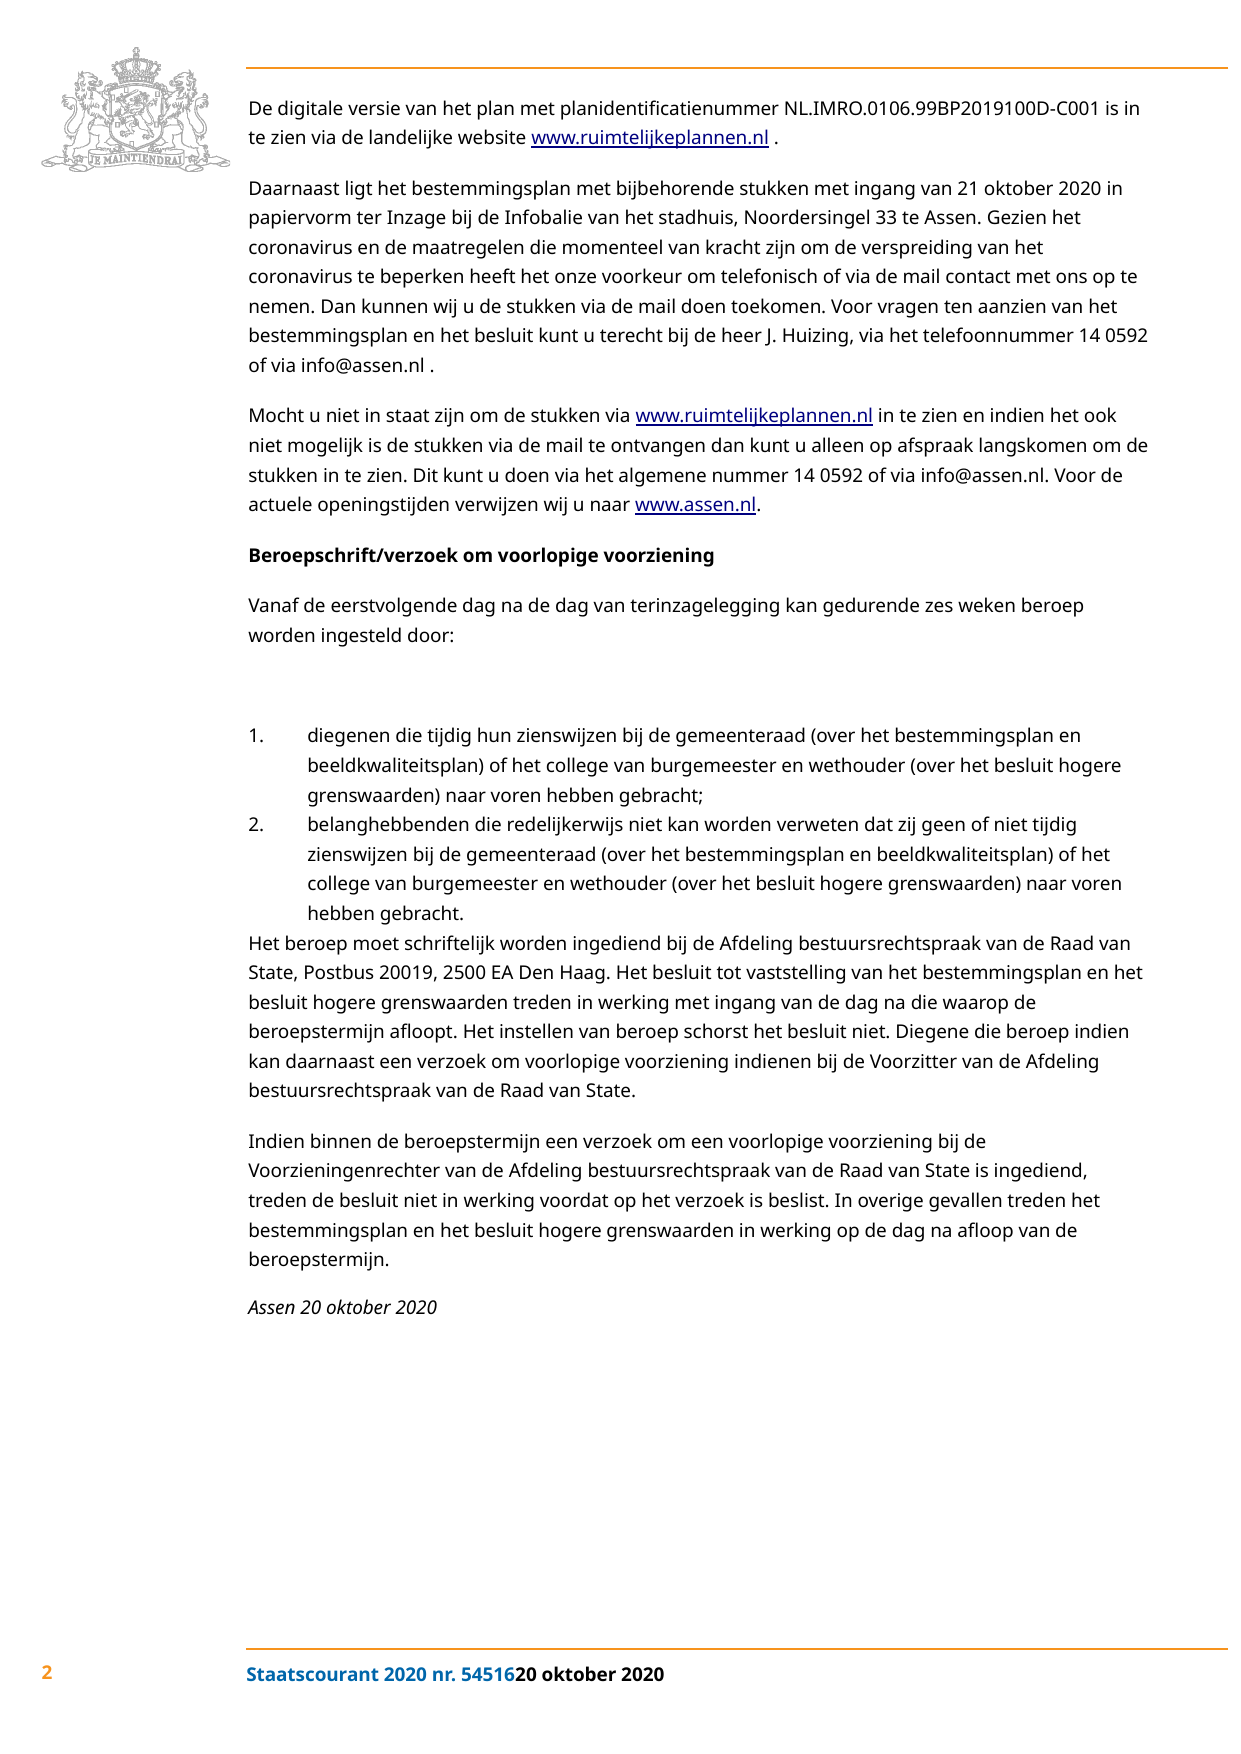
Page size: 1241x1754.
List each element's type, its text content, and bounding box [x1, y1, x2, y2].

text Daarnaast ligt het bestemmingsplan met bijbehorende stukken met ingang van 21 oktober 2020 in papiervorm ter Inzage bij de Infobalie van het stadhuis, Noordersingel 33 te Assen. Gezien het coronavirus en de maatregelen die momenteel van kracht zijn om de verspreiding van het coronavirus te beperken heeft het onze voorkeur om telefonisch of via de mail contact met ons op te nemen. Dan kunnen wij u de stukken via de mail doen toekomen. Voor vragen ten aanzien van het bestemmingsplan en het besluit kunt u terecht bij de heer J. Huizing, via het telefoonnummer 14 0592 of via info@assen.nl . [248, 175, 1152, 378]
text Mocht u niet in staat zijn om de stukken via www.ruimtelijkeplannen.nl in te zien en indien het ook niet mogelijk is de stukken via de mail te ontvangen dan kunt u alleen op afspraak langskomen om de stukken in te zien. Dit kunt u doen via het algemene nummer 14 0592 of via info@assen.nl. Voor de actuele openingstijden verwijzen wij u naar www.assen.nl. [248, 403, 1152, 517]
text De digitale versie van het plan met planidentificatienummer NL.IMRO.0106.99BP2019100D-C001 is in te zien via de landelijke website www.ruimtelijkeplannen.nl . [248, 95, 1152, 150]
text Indien binnen de beroepstermijn een verzoek om een voorlopige voorziening bij de Voorzieningenrechter van de Afdeling bestuursrechtspraak van de Raad van State is ingediend, treden de besluit niet in werking voordat op het verzoek is beslist. In overige gevallen treden het bestemmingsplan en het besluit hogere grenswaarden in werking op de dag na afloop van de beroepstermijn. [248, 1128, 1152, 1272]
text Assen 20 oktober 2020 [248, 1294, 1152, 1320]
picture [41, 47, 231, 172]
text Vanaf de eerstvolgende dag na de dag van terinzagelegging kan gedurende zes weken beroep worden ingesteld door: [248, 592, 1152, 648]
list belanghebbenden die redelijkerwijs niet kan worden verweten dat zij geen of niet tijdig zienswijzen bij de gemeenteraad (over het bestemmingsplan en beeldkwaliteitsplan) of het college van burgemeester en wethouder (over het besluit hogere grenswaarden) naar voren hebben gebracht. [248, 811, 1152, 926]
text Het beroep moet schriftelijk worden ingediend bij de Afdeling bestuursrechtspraak van de Raad van State, Postbus 20019, 2500 EA Den Haag. Het besluit tot vaststelling van het bestemmingsplan en het besluit hogere grenswaarden treden in werking met ingang van de dag na die waarop de beroepstermijn afloopt. Het instellen van beroep schorst het besluit niet. Diegene die beroep indien kan daarnaast een verzoek om voorlopige voorziening indienen bij de Voorzitter van de Afdeling bestuursrechtspraak van de Raad van State. [248, 930, 1152, 1103]
list diegenen die tijdig hun zienswijzen bij de gemeenteraad (over het bestemmingsplan en beeldkwaliteitsplan) of het college van burgemeester en wethouder (over het besluit hogere grenswaarden) naar voren hebben gebracht; [248, 723, 1152, 808]
text Beroepschrift/verzoek om voorlopige voorziening [248, 542, 1152, 568]
